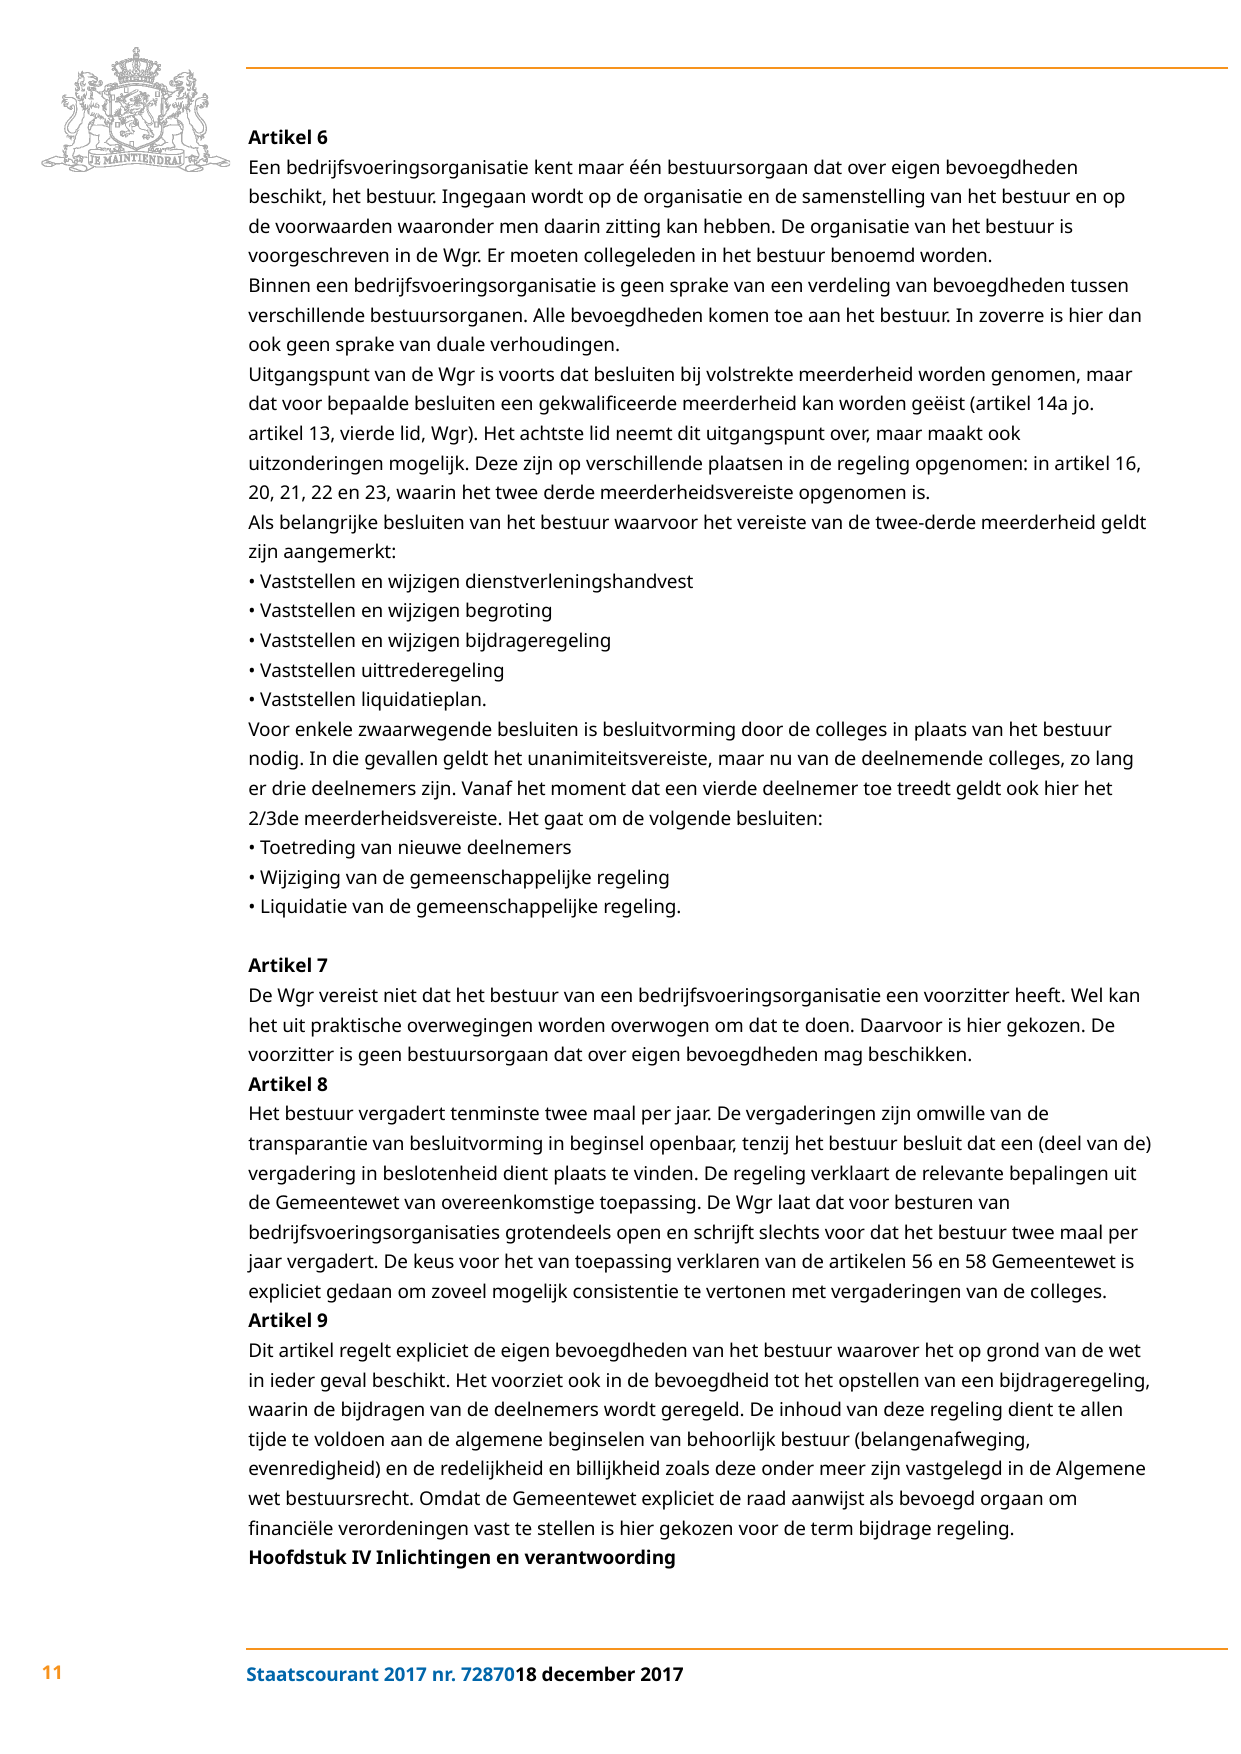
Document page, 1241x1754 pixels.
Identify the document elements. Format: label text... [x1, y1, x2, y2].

text Uitgangspunt van de Wgr is voorts dat besluiten bij volstrekte meerderheid worden genomen, maar dat voor bepaalde besluiten een gekwalificeerde meerderheid kan worden geëist (artikel 14a jo. artikel 13, vierde lid, Wgr). Het achtste lid neemt dit uitgangspunt over, maar maakt ook uitzonderingen mogelijk. Deze zijn op verschillende plaatsen in de regeling opgenomen: in artikel 16, 20, 21, 22 en 23, waarin het twee derde meerderheidsvereiste opgenomen is. [248, 361, 1152, 505]
text Het bestuur vergadert tenminste twee maal per jaar. De vergaderingen zijn omwille van de transparantie van besluitvorming in beginsel openbaar, tenzij het bestuur besluit dat een (deel van de) vergadering in beslotenheid dient plaats te vinden. De regeling verklaart de relevante bepalingen uit de Gemeentewet van overeenkomstige toepassing. De Wgr laat dat voor besturen van bedrijfsvoeringsorganisaties grotendeels open en schrijft slechts voor dat het bestuur twee maal per jaar vergadert. De keus voor het van toepassing verklaren van de artikelen 56 en 58 Gemeentewet is expliciet gedaan om zoveel mogelijk consistentie te vertonen met vergaderingen van de colleges. [248, 1101, 1152, 1304]
text • Vaststellen uittrederegeling [248, 657, 1152, 683]
text Artikel 7 [248, 953, 1152, 978]
text De Wgr vereist niet dat het bestuur van een bedrijfsvoeringsorganisatie een voorzitter heeft. Wel kan het uit praktische overwegingen worden overwogen om dat te doen. Daarvoor is hier gekozen. De voorzitter is geen bestuursorgaan dat over eigen bevoegdheden mag beschikken. [248, 982, 1152, 1067]
text • Toetreding van nieuwe deelnemers [248, 834, 1152, 860]
text • Vaststellen en wijzigen dienstverleningshandvest [248, 568, 1152, 594]
text • Liquidatie van de gemeenschappelijke regeling. [248, 893, 1152, 919]
text Voor enkele zwaarwegende besluiten is besluitvorming door de colleges in plaats van het bestuur nodig. In die gevallen geldt het unanimiteitsvereiste, maar nu van de deelnemende colleges, zo lang er drie deelnemers zijn. Vanaf het moment dat een vierde deelnemer toe treedt geldt ook hier het 2/3de meerderheidsvereiste. Het gaat om de volgende besluiten: [248, 716, 1152, 831]
text Een bedrijfsvoeringsorganisatie kent maar één bestuursorgaan dat over eigen bevoegdheden beschikt, het bestuur. Ingegaan wordt op de organisatie en de samenstelling van het bestuur en op de voorwaarden waaronder men daarin zitting kan hebben. De organisatie van het bestuur is voorgeschreven in de Wgr. Er moeten collegeleden in het bestuur benoemd worden. [248, 154, 1152, 268]
text Hoofdstuk IV Inlichtingen en verantwoording [248, 1544, 1152, 1570]
text Binnen een bedrijfsvoeringsorganisatie is geen sprake van een verdeling van bevoegdheden tussen verschillende bestuursorganen. Alle bevoegdheden komen toe aan het bestuur. In zoverre is hier dan ook geen sprake van duale verhoudingen. [248, 272, 1152, 357]
text Dit artikel regelt expliciet de eigen bevoegdheden van het bestuur waarover het op grond van de wet in ieder geval beschikt. Het voorziet ook in de bevoegdheid tot het opstellen van een bijdrageregeling, waarin de bijdragen van de deelnemers wordt geregeld. De inhoud van deze regeling dient te allen tijde te voldoen aan de algemene beginselen van behoorlijk bestuur (belangenafweging, evenredigheid) en de redelijkheid en billijkheid zoals deze onder meer zijn vastgelegd in de Algemene wet bestuursrecht. Omdat de Gemeentewet expliciet de raad aanwijst als bevoegd orgaan om financiële verordeningen vast te stellen is hier gekozen voor de term bijdrage regeling. [248, 1337, 1152, 1541]
text Als belangrijke besluiten van het bestuur waarvoor het vereiste van de twee-derde meerderheid geldt zijn aangemerkt: [248, 509, 1152, 564]
text Artikel 9 [248, 1308, 1152, 1333]
text • Wijziging van de gemeenschappelijke regeling [248, 864, 1152, 890]
picture [41, 47, 231, 172]
text • Vaststellen liquidatieplan. [248, 686, 1152, 712]
text Artikel 6 [248, 124, 1152, 150]
text • Vaststellen en wijzigen begroting [248, 598, 1152, 623]
text • Vaststellen en wijzigen bijdrageregeling [248, 627, 1152, 653]
text Artikel 8 [248, 1071, 1152, 1097]
